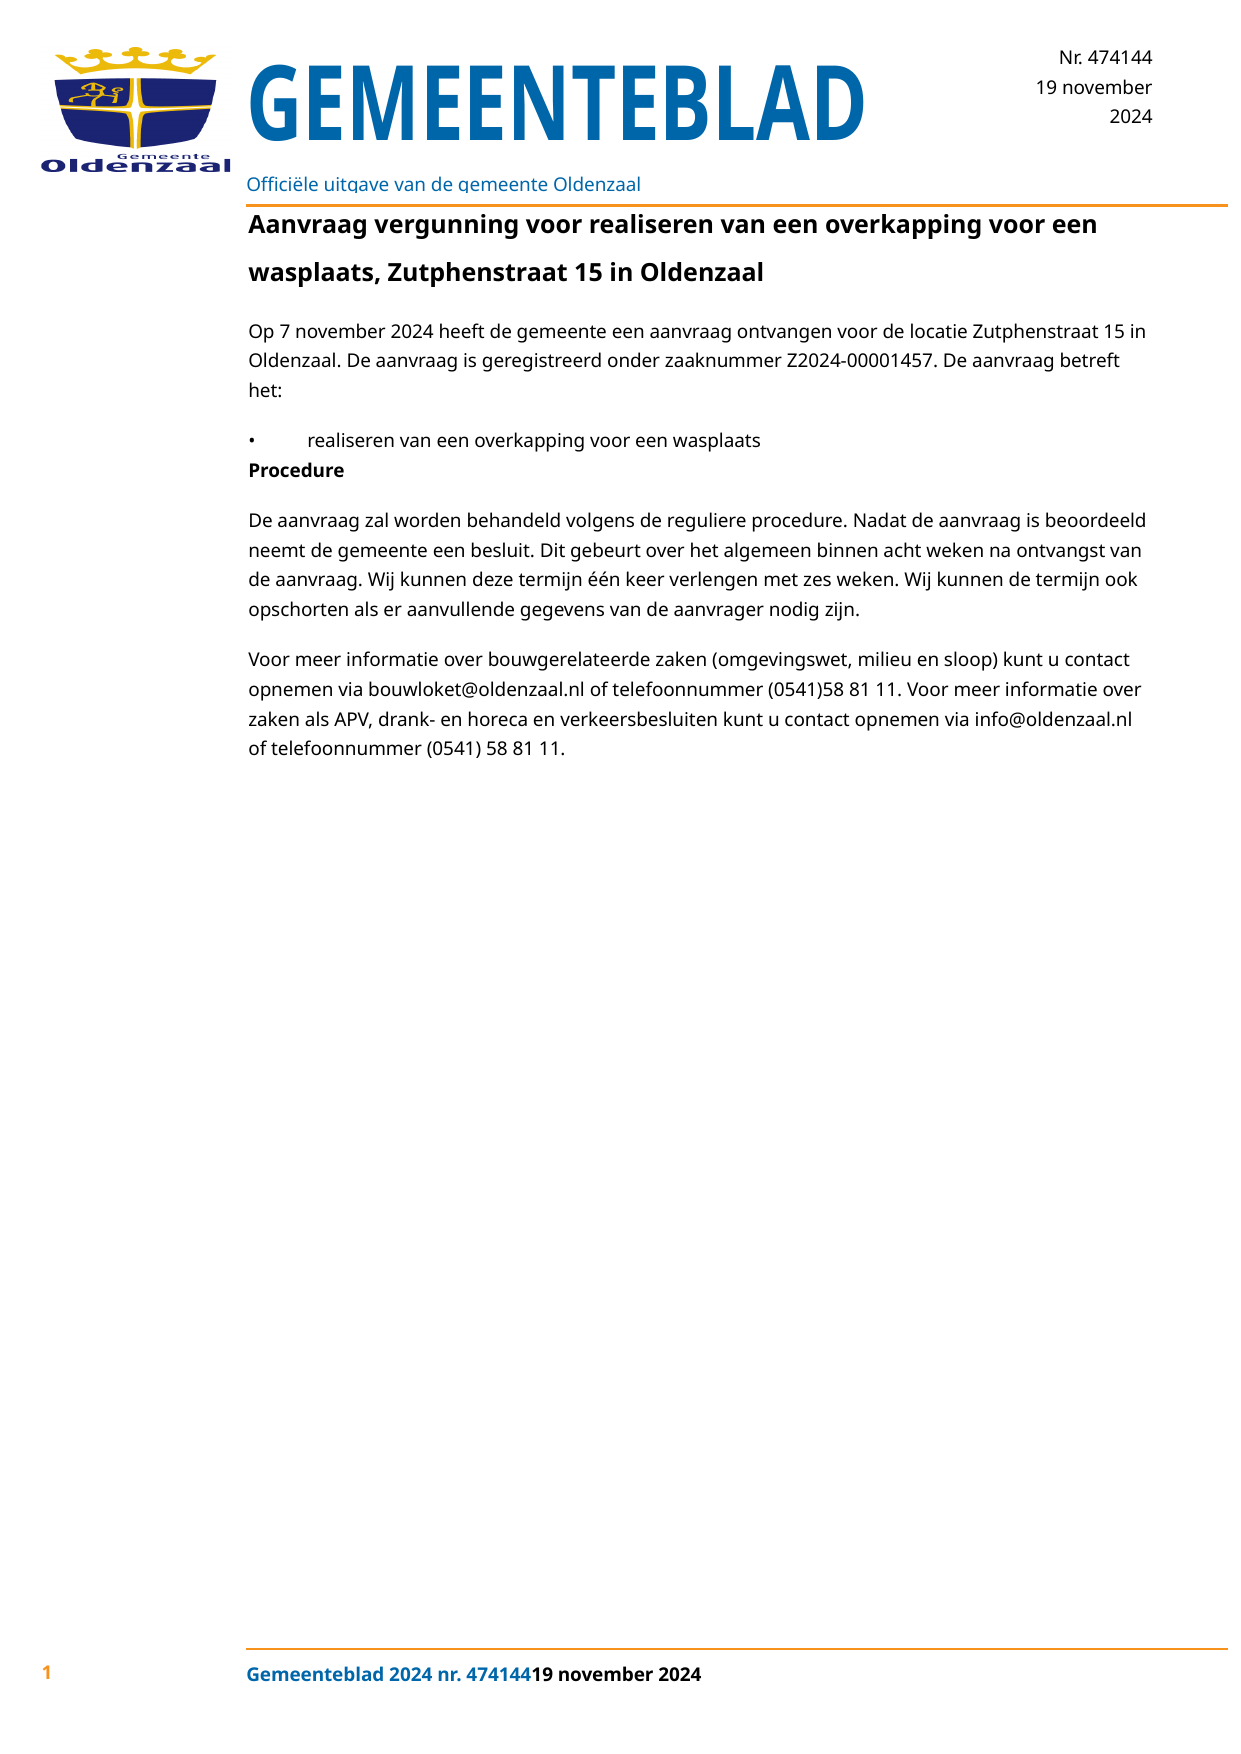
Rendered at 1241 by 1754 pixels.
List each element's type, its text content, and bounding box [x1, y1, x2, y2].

list realiseren van een overkapping voor een wasplaats [248, 427, 1152, 453]
text Op 7 november 2024 heeft de gemeente een aanvraag ontvangen voor de locatie Zutphenstraat 15 in Oldenzaal. De aanvraag is geregistreerd onder zaaknummer Z2024-00001457. De aanvraag betreft het: [248, 318, 1152, 403]
text Procedure [248, 457, 1152, 483]
picture [41, 47, 231, 172]
text Aanvraag vergunning voor realiseren van een overkapping voor een wasplaats, Zutphenstraat 15 in Oldenzaal [248, 207, 1152, 288]
text Voor meer informatie over bouwgerelateerde zaken (omgevingswet, milieu en sloop) kunt u contact opnemen via bouwloket@oldenzaal.nl of telefoonnummer (0541)58 81 11. Voor meer informatie over zaken als APV, drank- en horeca en verkeersbesluiten kunt u contact opnemen via info@oldenzaal.nl of telefoonnummer (0541) 58 81 11. [248, 647, 1152, 761]
text De aanvraag zal worden behandeld volgens de reguliere procedure. Nadat de aanvraag is beoordeeld neemt de gemeente een besluit. Dit gebeurt over het algemeen binnen acht weken na ontvangst van de aanvraag. Wij kunnen deze termijn één keer verlengen met zes weken. Wij kunnen de termijn ook opschorten als er aanvullende gegevens van de aanvrager nodig zijn. [248, 507, 1152, 622]
